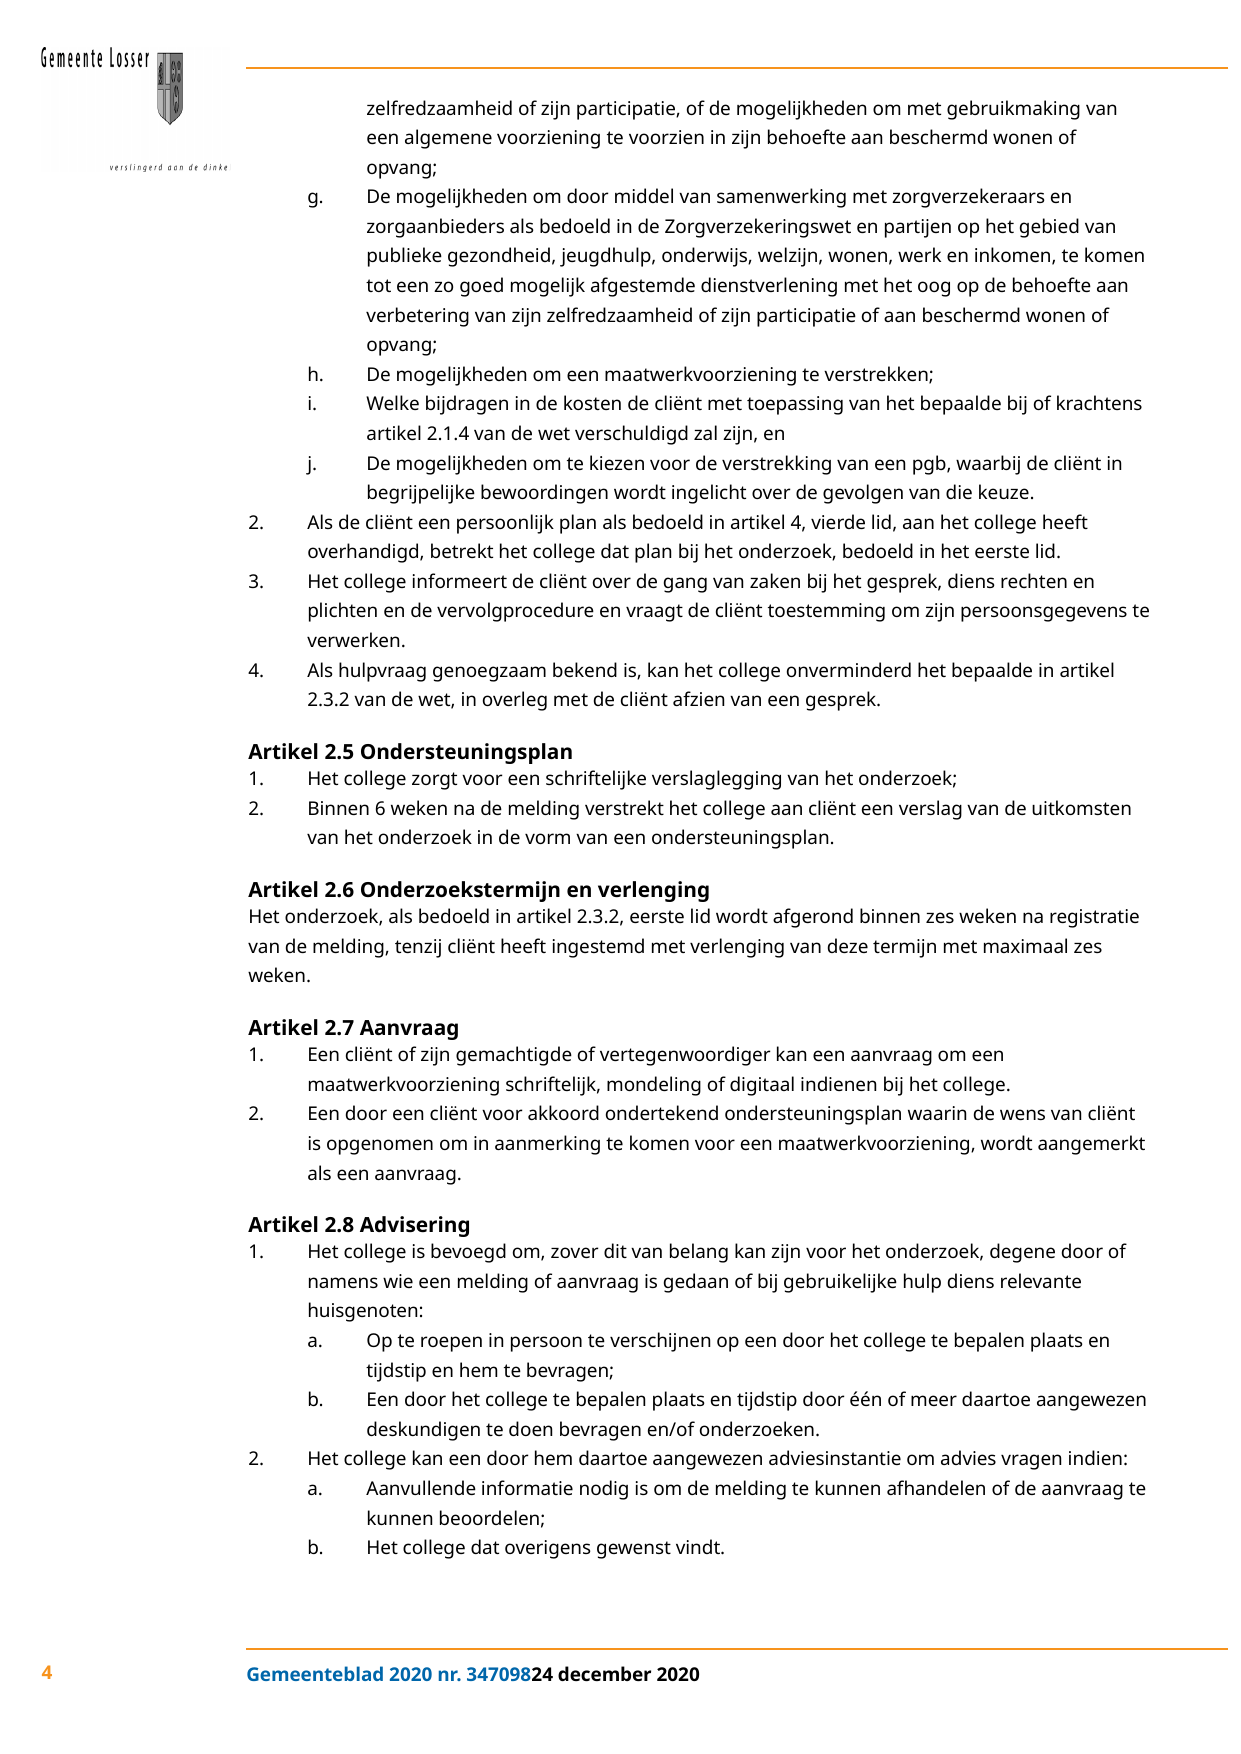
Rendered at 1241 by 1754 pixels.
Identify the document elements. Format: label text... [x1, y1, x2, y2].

list Het college dat overigens gewenst vindt. [307, 1534, 1152, 1560]
list De mogelijkheden om te kiezen voor de verstrekking van een pgb, waarbij de cliënt in begrijpelijke bewoordingen wordt ingelicht over de gevolgen van die keuze. [307, 450, 1152, 505]
list Als hulpvraag genoegzaam bekend is, kan het college onverminderd het bepaalde in artikel 2.3.2 van de wet, in overleg met de cliënt afzien van een gesprek. [248, 657, 1152, 712]
list Een door het college te bepalen plaats en tijdstip door één of meer daartoe aangewezen deskundigen te doen bevragen en/of onderzoeken. [307, 1386, 1152, 1442]
list Een cliënt of zijn gemachtigde of vertegenwoordiger kan een aanvraag om een maatwerkvoorziening schriftelijk, mondeling of digitaal indienen bij het college. [248, 1041, 1152, 1097]
list Welke bijdragen in de kosten de cliënt met toepassing van het bepaalde bij of krachtens artikel 2.1.4 van de wet verschuldigd zal zijn, en [307, 391, 1152, 446]
list Binnen 6 weken na de melding verstrekt het college aan cliënt een verslag van de uitkomsten van het onderzoek in de vorm van een ondersteuningsplan. [248, 795, 1152, 850]
text Het onderzoek, als bedoeld in artikel 2.3.2, eerste lid wordt afgerond binnen zes weken na registratie van de melding, tenzij cliënt heeft ingestemd met verlenging van deze termijn met maximaal zes weken. [248, 903, 1152, 988]
list zelfredzaamheid of zijn participatie, of de mogelijkheden om met gebruikmaking van een algemene voorziening te voorzien in zijn behoefte aan beschermd wonen of opvang; [307, 95, 1152, 180]
list De mogelijkheden om een maatwerkvoorziening te verstrekken; [307, 361, 1152, 387]
list Op te roepen in persoon te verschijnen op een door het college te bepalen plaats en tijdstip en hem te bevragen; [307, 1327, 1152, 1383]
picture [41, 47, 231, 172]
list Het college informeert de cliënt over de gang van zaken bij het gesprek, diens rechten en plichten en de vervolgprocedure en vraagt de cliënt toestemming om zijn persoonsgegevens te verwerken. [248, 568, 1152, 653]
list Aanvullende informatie nodig is om de melding te kunnen afhandelen of de aanvraag te kunnen beoordelen; [307, 1475, 1152, 1531]
list Het college zorgt voor een schriftelijke verslaglegging van het onderzoek; [248, 765, 1152, 791]
list Het college is bevoegd om, zover dit van belang kan zijn voor het onderzoek, degene door of namens wie een melding of aanvraag is gedaan of bij gebruikelijke hulp diens relevante huisgenoten: [248, 1238, 1152, 1323]
list Het college kan een door hem daartoe aangewezen adviesinstantie om advies vragen indien: [248, 1446, 1152, 1471]
text Artikel 2.8 Advisering [248, 1210, 1152, 1238]
list Als de cliënt een persoonlijk plan als bedoeld in artikel 4, vierde lid, aan het college heeft overhandigd, betrekt het college dat plan bij het onderzoek, bedoeld in het eerste lid. [248, 509, 1152, 564]
list De mogelijkheden om door middel van samenwerking met zorgverzekeraars en zorgaanbieders als bedoeld in de Zorgverzekeringswet en partijen op het gebied van publieke gezondheid, jeugdhulp, onderwijs, welzijn, wonen, werk en inkomen, te komen tot een zo goed mogelijk afgestemde dienstverlening met het oog op de behoefte aan verbetering van zijn zelfredzaamheid of zijn participatie of aan beschermd wonen of opvang; [307, 183, 1152, 357]
text Artikel 2.5 Ondersteuningsplan [248, 737, 1152, 765]
text Artikel 2.7 Aanvraag [248, 1013, 1152, 1041]
text Artikel 2.6 Onderzoekstermijn en verlenging [248, 875, 1152, 903]
list Een door een cliënt voor akkoord ondertekend ondersteuningsplan waarin de wens van cliënt is opgenomen om in aanmerking te komen voor een maatwerkvoorziening, wordt aangemerkt als een aanvraag. [248, 1101, 1152, 1185]
